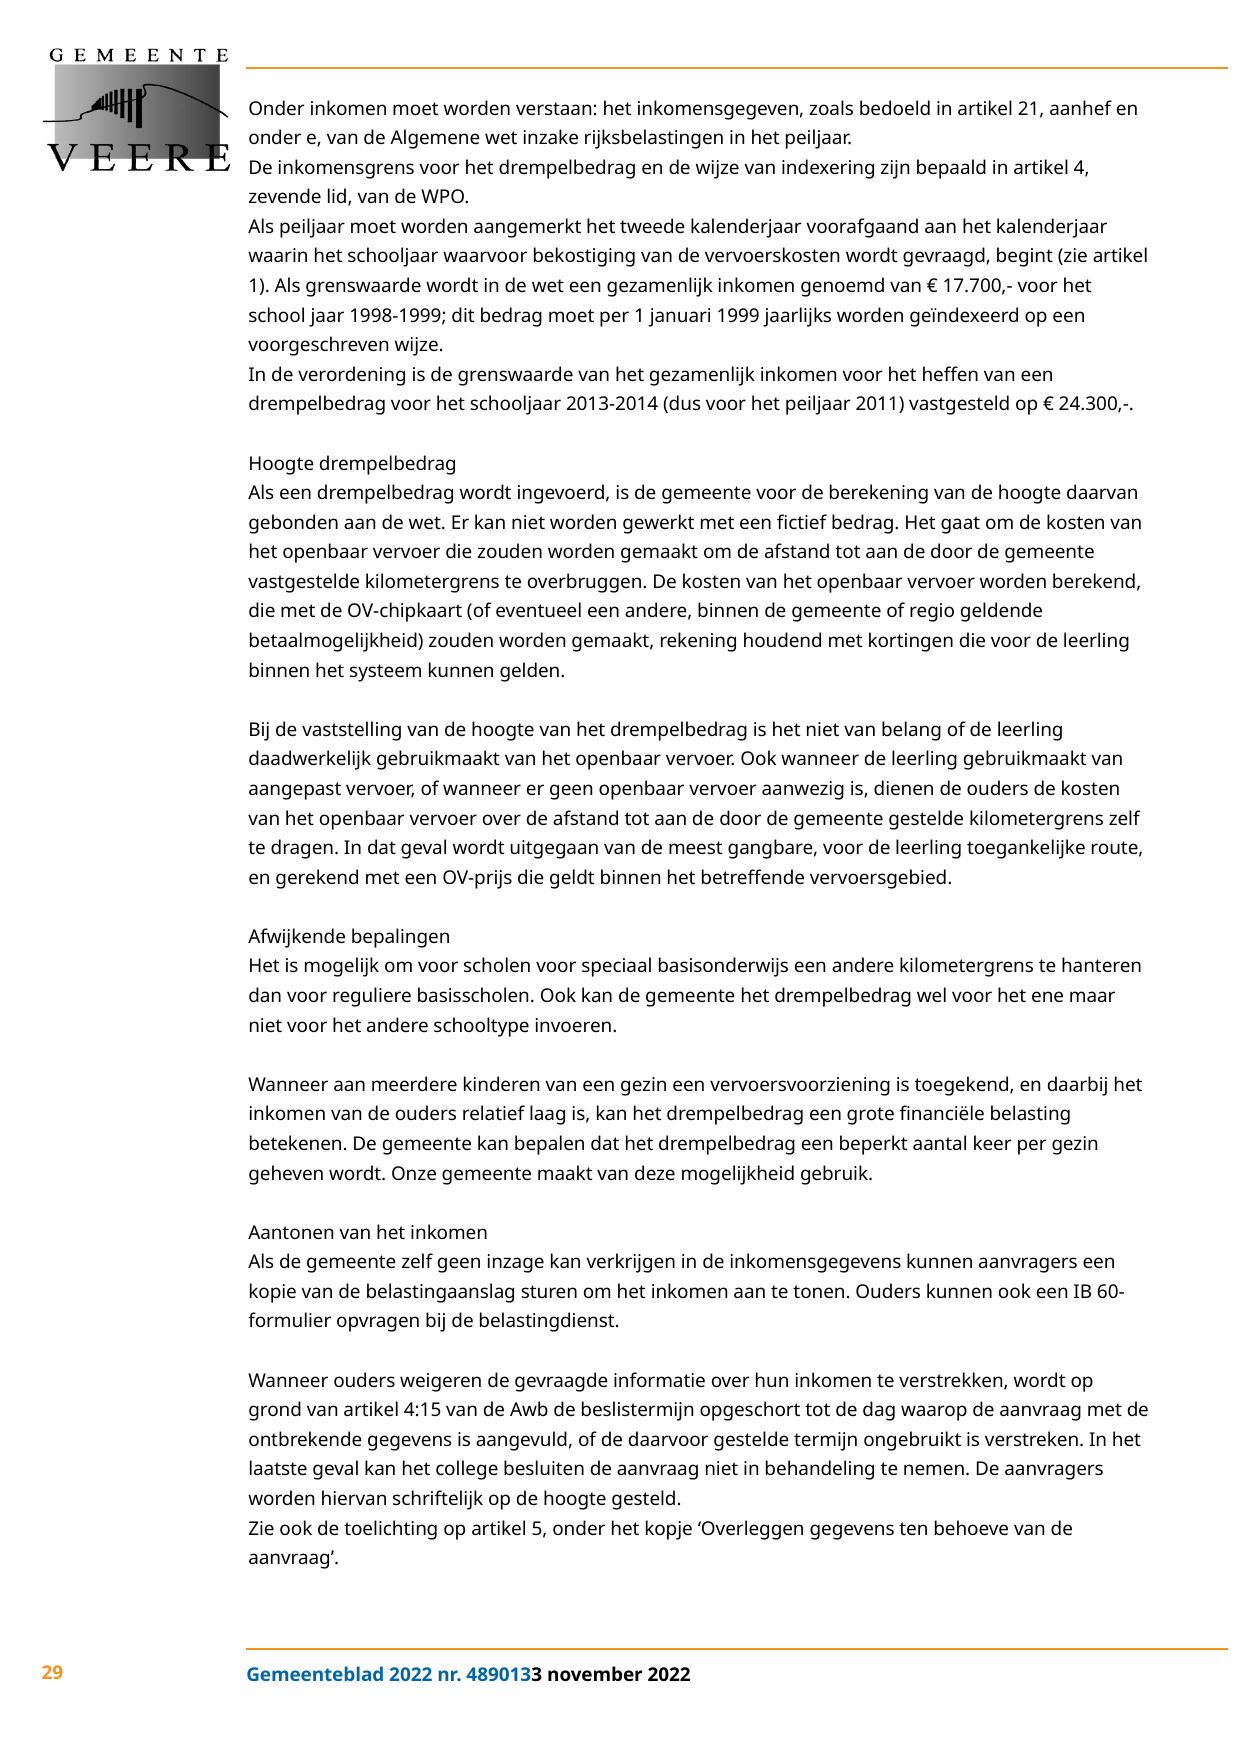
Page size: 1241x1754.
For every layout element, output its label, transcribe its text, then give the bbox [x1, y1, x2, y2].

text Wanneer aan meerdere kinderen van een gezin een vervoersvoorziening is toegekend, en daarbij het inkomen van de ouders relatief laag is, kan het drempelbedrag een grote financiële belasting betekenen. De gemeente kan bepalen dat het drempelbedrag een beperkt aantal keer per gezin geheven wordt. Onze gemeente maakt van deze mogelijkheid gebruik. [248, 1071, 1152, 1186]
text In de verordening is de grenswaarde van het gezamenlijk inkomen voor het heffen van een drempelbedrag voor het schooljaar 2013-2014 (dus voor het peiljaar 2011) vastgesteld op € 24.300,-. [248, 361, 1152, 416]
text Bij de vaststelling van de hoogte van het drempelbedrag is het niet van belang of de leerling daadwerkelijk gebruikmaakt van het openbaar vervoer. Ook wanneer de leerling gebruikmaakt van aangepast vervoer, of wanneer er geen openbaar vervoer aanwezig is, dienen de ouders de kosten van het openbaar vervoer over de afstand tot aan de door de gemeente gestelde kilometergrens zelf te dragen. In dat geval wordt uitgegaan van de meest gangbare, voor de leerling toegankelijke route, en gerekend met een OV-prijs die geldt binnen het betreffende vervoersgebied. [248, 716, 1152, 890]
text Afwijkende bepalingen [248, 923, 1152, 949]
text De inkomensgrens voor het drempelbedrag en de wijze van indexering zijn bepaald in artikel 4, zevende lid, van de WPO. [248, 154, 1152, 209]
picture [41, 47, 231, 172]
text Wanneer ouders weigeren de gevraagde informatie over hun inkomen te verstrekken, wordt op grond van artikel 4:15 van de Awb de beslistermijn opgeschort tot de dag waarop de aanvraag met de ontbrekende gegevens is aangevuld, of de daarvoor gestelde termijn ongebruikt is verstreken. In het laatste geval kan het college besluiten de aanvraag niet in behandeling te nemen. De aanvragers worden hiervan schriftelijk op de hoogte gesteld. [248, 1367, 1152, 1511]
text Het is mogelijk om voor scholen voor speciaal basisonderwijs een andere kilometergrens te hanteren dan voor reguliere basisscholen. Ook kan de gemeente het drempelbedrag wel voor het ene maar niet voor het andere schooltype invoeren. [248, 953, 1152, 1038]
text Hoogte drempelbedrag [248, 450, 1152, 476]
text Als een drempelbedrag wordt ingevoerd, is de gemeente voor de berekening van de hoogte daarvan gebonden aan de wet. Er kan niet worden gewerkt met een fictief bedrag. Het gaat om de kosten van het openbaar vervoer die zouden worden gemaakt om de afstand tot aan de door de gemeente vastgestelde kilometergrens te overbruggen. De kosten van het openbaar vervoer worden berekend, die met de OV-chipkaart (of eventueel een andere, binnen de gemeente of regio geldende betaalmogelijkheid) zouden worden gemaakt, rekening houdend met kortingen die voor de leerling binnen het systeem kunnen gelden. [248, 479, 1152, 683]
text Als peiljaar moet worden aangemerkt het tweede kalenderjaar voorafgaand aan het kalenderjaar waarin het schooljaar waarvoor bekostiging van de vervoerskosten wordt gevraagd, begint (zie artikel 1). Als grenswaarde wordt in de wet een gezamenlijk inkomen genoemd van € 17.700,- voor het school jaar 1998-1999; dit bedrag moet per 1 januari 1999 jaarlijks worden geïndexeerd op een voorgeschreven wijze. [248, 213, 1152, 357]
text Aantonen van het inkomen [248, 1219, 1152, 1245]
text Als de gemeente zelf geen inzage kan verkrijgen in de inkomensgegevens kunnen aanvragers een kopie van de belastingaanslag sturen om het inkomen aan te tonen. Ouders kunnen ook een IB 60-formulier opvragen bij de belastingdienst. [248, 1248, 1152, 1333]
text Onder inkomen moet worden verstaan: het inkomensgegeven, zoals bedoeld in artikel 21, aanhef en onder e, van de Algemene wet inzake rijksbelastingen in het peiljaar. [248, 95, 1152, 150]
text Zie ook de toelichting op artikel 5, onder het kopje ‘Overleggen gegevens ten behoeve van de aanvraag’. [248, 1515, 1152, 1570]
